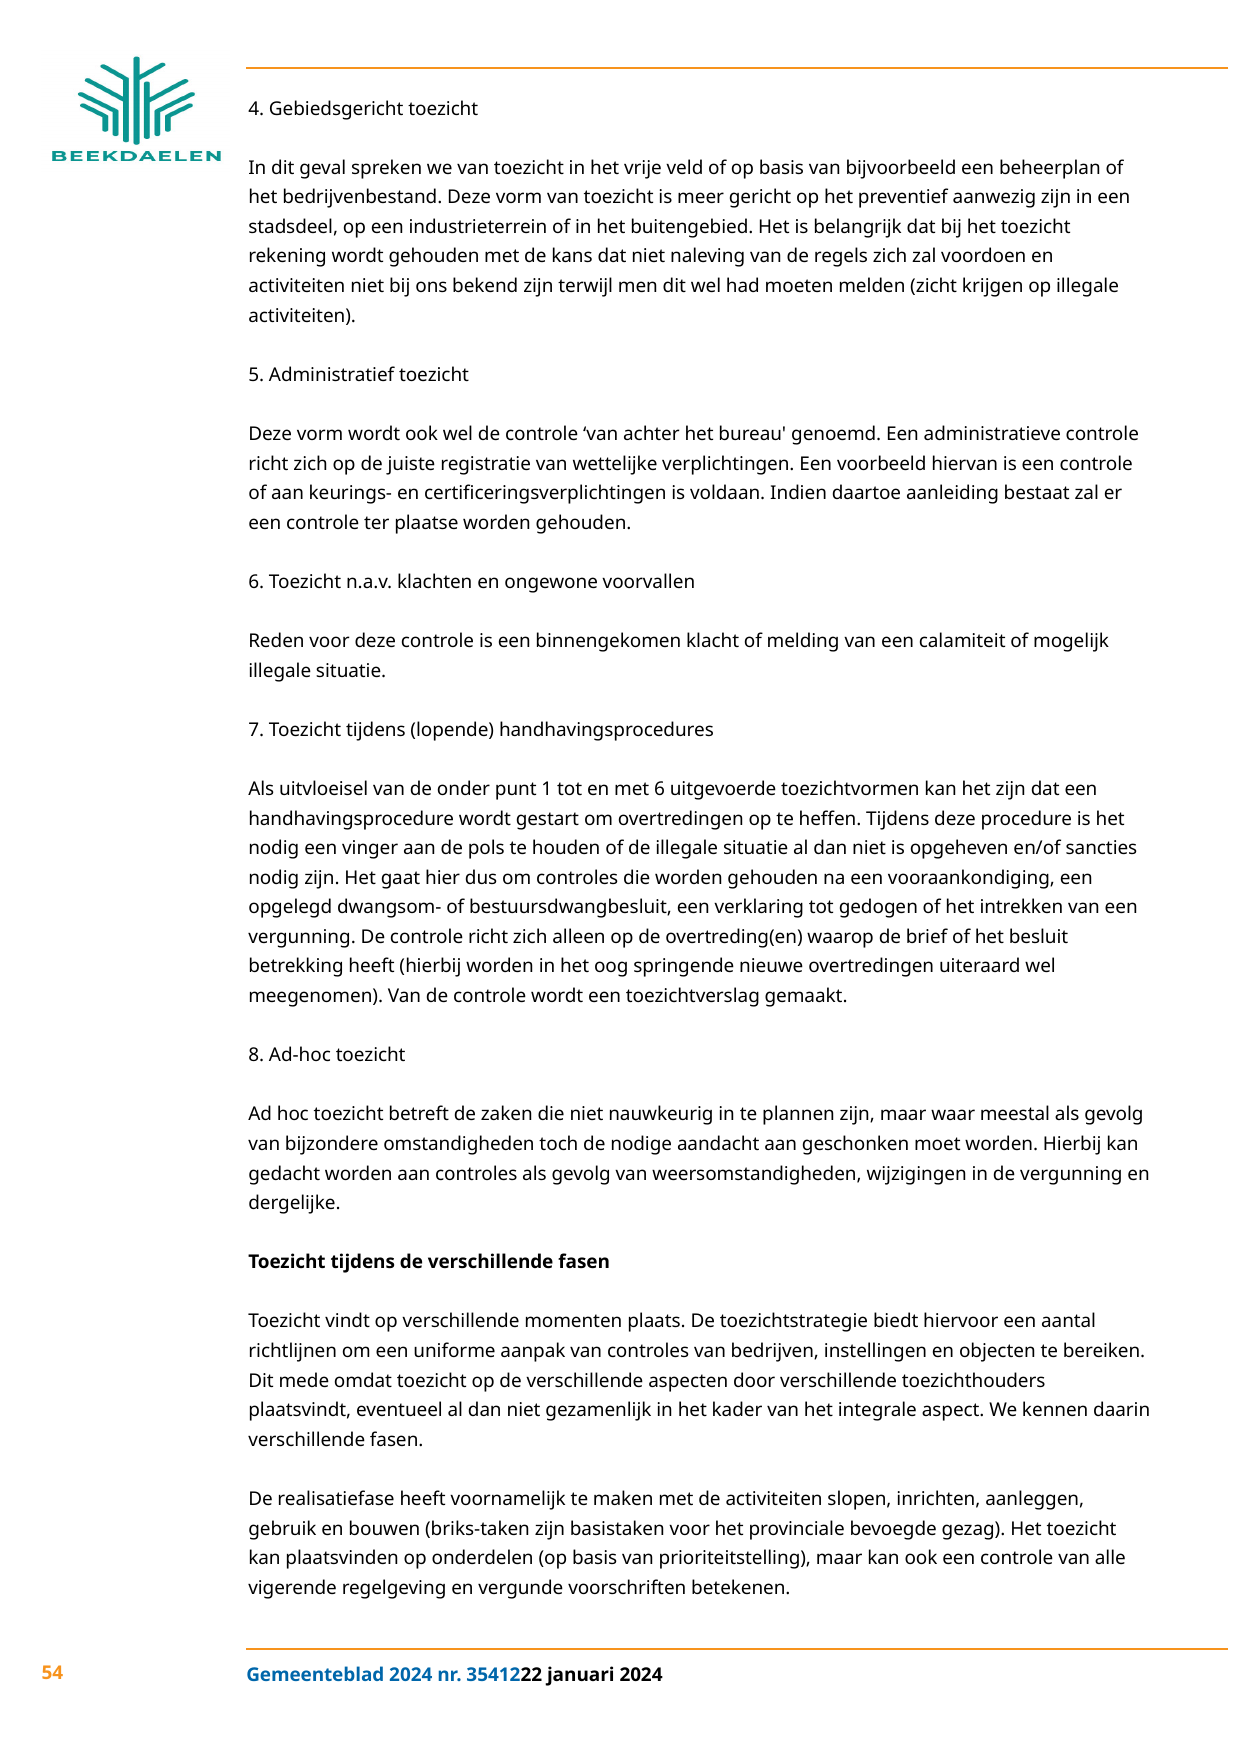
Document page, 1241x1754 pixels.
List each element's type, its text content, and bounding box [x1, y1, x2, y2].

text Toezicht tijdens de verschillende fasen [248, 1248, 1152, 1274]
text Ad hoc toezicht betreft de zaken die niet nauwkeurig in te plannen zijn, maar waar meestal als gevolg van bijzondere omstandigheden toch de nodige aandacht aan geschonken moet worden. Hierbij kan gedacht worden aan controles als gevolg van weersomstandigheden, wijzigingen in de vergunning en dergelijke. [248, 1101, 1152, 1215]
text 6. Toezicht n.a.v. klachten en ongewone voorvallen [248, 568, 1152, 594]
text Deze vorm wordt ook wel de controle ‘van achter het bureau' genoemd. Een administratieve controle richt zich op de juiste registratie van wettelijke verplichtingen. Een voorbeeld hiervan is een controle of aan keurings- en certificeringsverplichtingen is voldaan. Indien daartoe aanleiding bestaat zal er een controle ter plaatse worden gehouden. [248, 420, 1152, 535]
text 7. Toezicht tijdens (lopende) handhavingsprocedures [248, 716, 1152, 742]
text Toezicht vindt op verschillende momenten plaats. De toezichtstrategie biedt hiervoor een aantal richtlijnen om een uniforme aanpak van controles van bedrijven, instellingen en objecten te bereiken. Dit mede omdat toezicht op de verschillende aspecten door verschillende toezichthouders plaatsvindt, eventueel al dan niet gezamenlijk in het kader van het integrale aspect. We kennen daarin verschillende fasen. [248, 1308, 1152, 1452]
picture [41, 47, 231, 172]
text 4. Gebiedsgericht toezicht [248, 95, 1152, 121]
text Reden voor deze controle is een binnengekomen klacht of melding van een calamiteit of mogelijk illegale situatie. [248, 627, 1152, 683]
text Als uitvloeisel van de onder punt 1 tot en met 6 uitgevoerde toezichtvormen kan het zijn dat een handhavingsprocedure wordt gestart om overtredingen op te heffen. Tijdens deze procedure is het nodig een vinger aan de pols te houden of de illegale situatie al dan niet is opgeheven en/of sancties nodig zijn. Het gaat hier dus om controles die worden gehouden na een vooraankondiging, een opgelegd dwangsom- of bestuursdwangbesluit, een verklaring tot gedogen of het intrekken van een vergunning. De controle richt zich alleen op de overtreding(en) waarop de brief of het besluit betrekking heeft (hierbij worden in het oog springende nieuwe overtredingen uiteraard wel meegenomen). Van de controle wordt een toezichtverslag gemaakt. [248, 775, 1152, 1008]
text 5. Administratief toezicht [248, 361, 1152, 387]
text 8. Ad-hoc toezicht [248, 1041, 1152, 1067]
text De realisatiefase heeft voornamelijk te maken met de activiteiten slopen, inrichten, aanleggen, gebruik en bouwen (briks-taken zijn basistaken voor het provinciale bevoegde gezag). Het toezicht kan plaatsvinden op onderdelen (op basis van prioriteitstelling), maar kan ook een controle van alle vigerende regelgeving en vergunde voorschriften betekenen. [248, 1485, 1152, 1600]
text In dit geval spreken we van toezicht in het vrije veld of op basis van bijvoorbeeld een beheerplan of het bedrijvenbestand. Deze vorm van toezicht is meer gericht op het preventief aanwezig zijn in een stadsdeel, op een industrieterrein of in het buitengebied. Het is belangrijk dat bij het toezicht rekening wordt gehouden met de kans dat niet naleving van de regels zich zal voordoen en activiteiten niet bij ons bekend zijn terwijl men dit wel had moeten melden (zicht krijgen op illegale activiteiten). [248, 154, 1152, 328]
